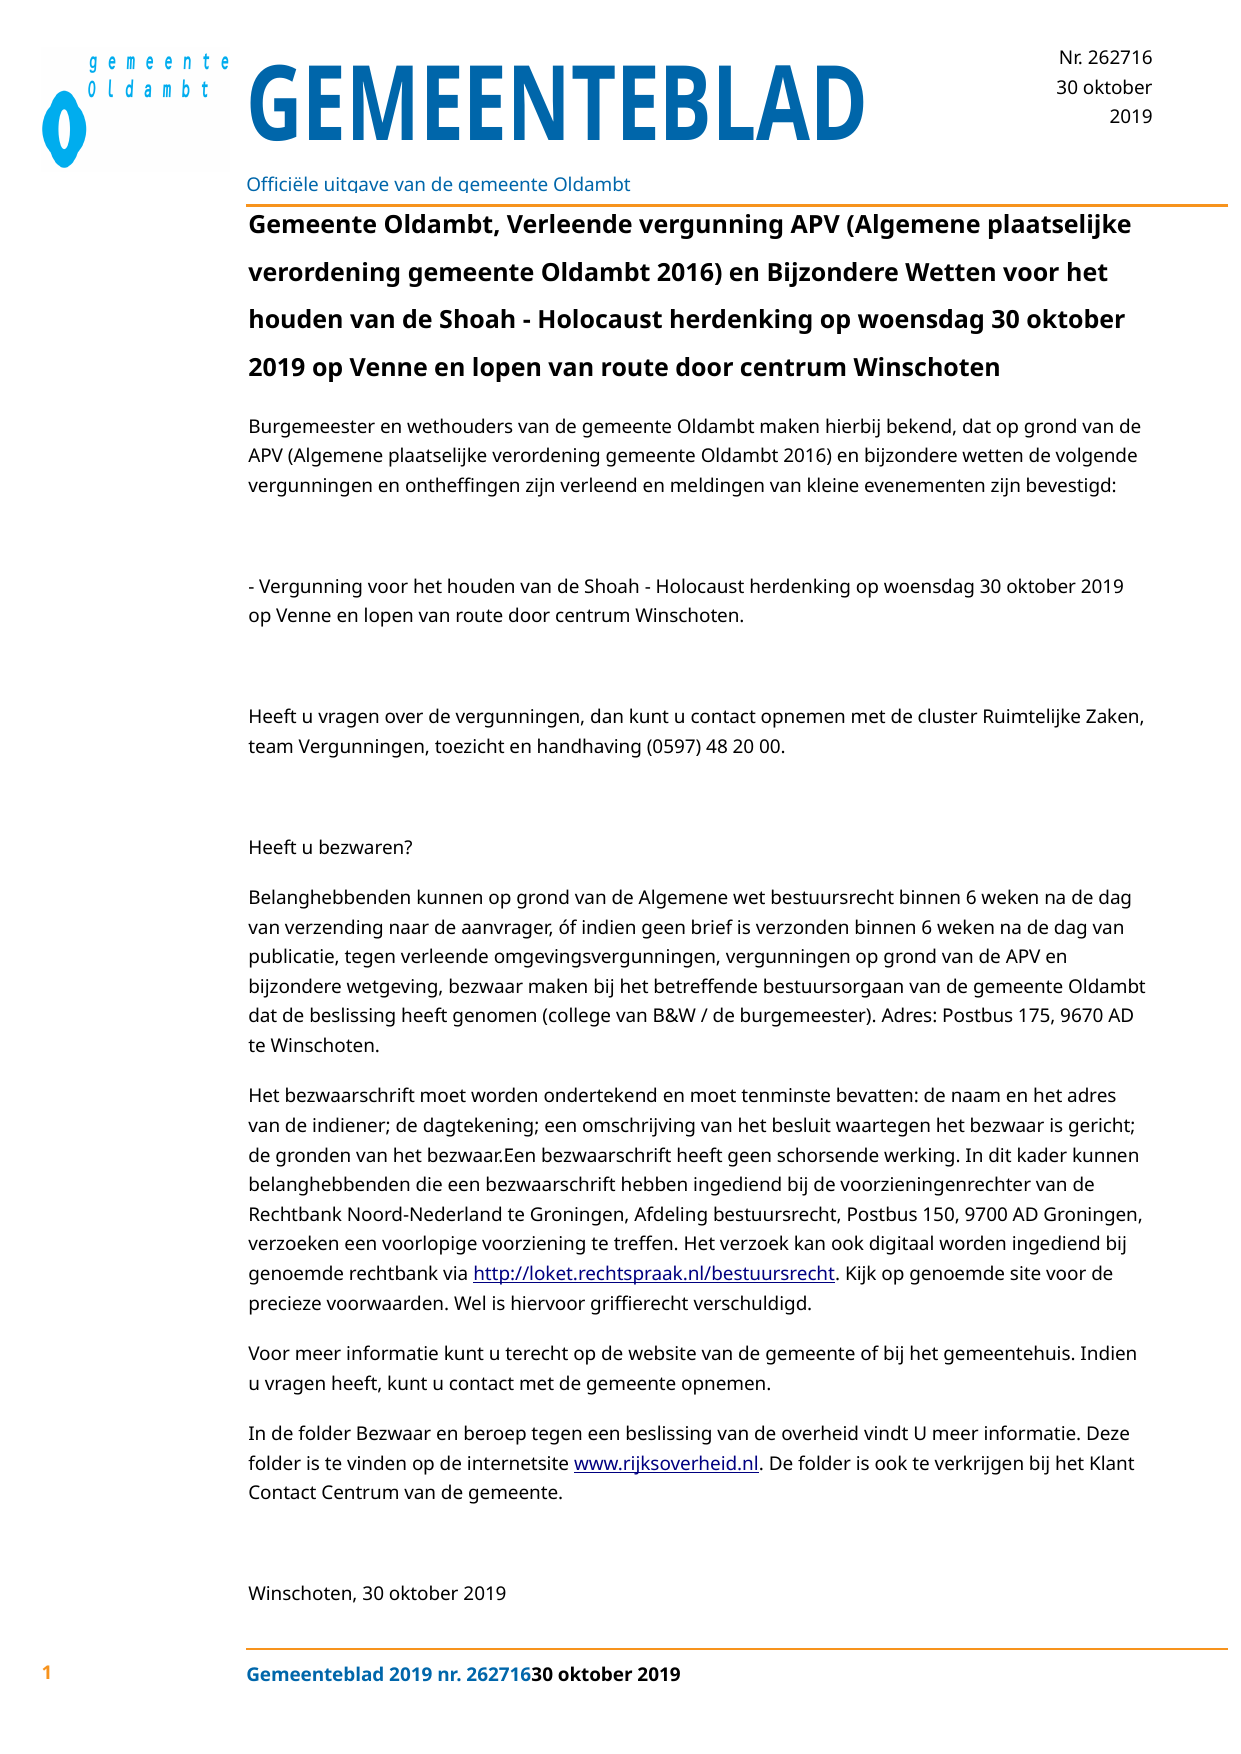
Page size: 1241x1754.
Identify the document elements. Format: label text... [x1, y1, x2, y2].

text Burgemeester en wethouders van de gemeente Oldambt maken hierbij bekend, dat op grond van de APV (Algemene plaatselijke verordening gemeente Oldambt 2016) en bijzondere wetten de volgende vergunningen en ontheffingen zijn verleend en meldingen van kleine evenementen zijn bevestigd: [248, 413, 1152, 498]
text Belanghebbenden kunnen op grond van de Algemene wet bestuursrecht binnen 6 weken na de dag van verzending naar de aanvrager, óf indien geen brief is verzonden binnen 6 weken na de dag van publicatie, tegen verleende omgevingsvergunningen, vergunningen op grond van de APV en bijzondere wetgeving, bezwaar maken bij het betreffende bestuursorgaan van de gemeente Oldambt dat de beslissing heeft genomen (college van B&W / de burgemeester). Adres: Postbus 175, 9670 AD te Winschoten. [248, 884, 1152, 1058]
text Het bezwaarschrift moet worden ondertekend en moet tenminste bevatten: de naam en het adres van de indiener; de dagtekening; een omschrijving van het besluit waartegen het bezwaar is gericht; de gronden van het bezwaar.Een bezwaarschrift heeft geen schorsende werking. In dit kader kunnen belanghebbenden die een bezwaarschrift hebben ingediend bij de voorzieningenrechter van de Rechtbank Noord-Nederland te Groningen, Afdeling bestuursrecht, Postbus 150, 9700 AD Groningen, verzoeken een voorlopige voorziening te treffen. Het verzoek kan ook digitaal worden ingediend bij genoemde rechtbank via http://loket.rechtspraak.nl/bestuursrecht. Kijk op genoemde site voor de precieze voorwaarden. Wel is hiervoor griffierecht verschuldigd. [248, 1083, 1152, 1316]
text Heeft u bezwaren? [248, 834, 1152, 860]
text - Vergunning voor het houden van de Shoah - Holocaust herdenking op woensdag 30 oktober 2019 op Venne en lopen van route door centrum Winschoten. [248, 573, 1152, 628]
text Voor meer informatie kunt u terecht op de website van de gemeente of bij het gemeentehuis. Indien u vragen heeft, kunt u contact met de gemeente opnemen. [248, 1340, 1152, 1396]
text Heeft u vragen over de vergunningen, dan kunt u contact opnemen met de cluster Ruimtelijke Zaken, team Vergunningen, toezicht en handhaving (0597) 48 20 00. [248, 703, 1152, 759]
text Winschoten, 30 oktober 2019 [248, 1580, 1152, 1606]
text In de folder Bezwaar en beroep tegen een beslissing van de overheid vindt U meer informatie. Deze folder is te vinden op de internetsite www.rijksoverheid.nl. De folder is ook te verkrijgen bij het Klant Contact Centrum van de gemeente. [248, 1420, 1152, 1505]
text Gemeente Oldambt, Verleende vergunning APV (Algemene plaatselijke verordening gemeente Oldambt 2016) en Bijzondere Wetten voor het houden van de Shoah - Holocaust herdenking op woensdag 30 oktober 2019 op Venne en lopen van route door centrum Winschoten [248, 207, 1152, 384]
picture [41, 47, 231, 172]
